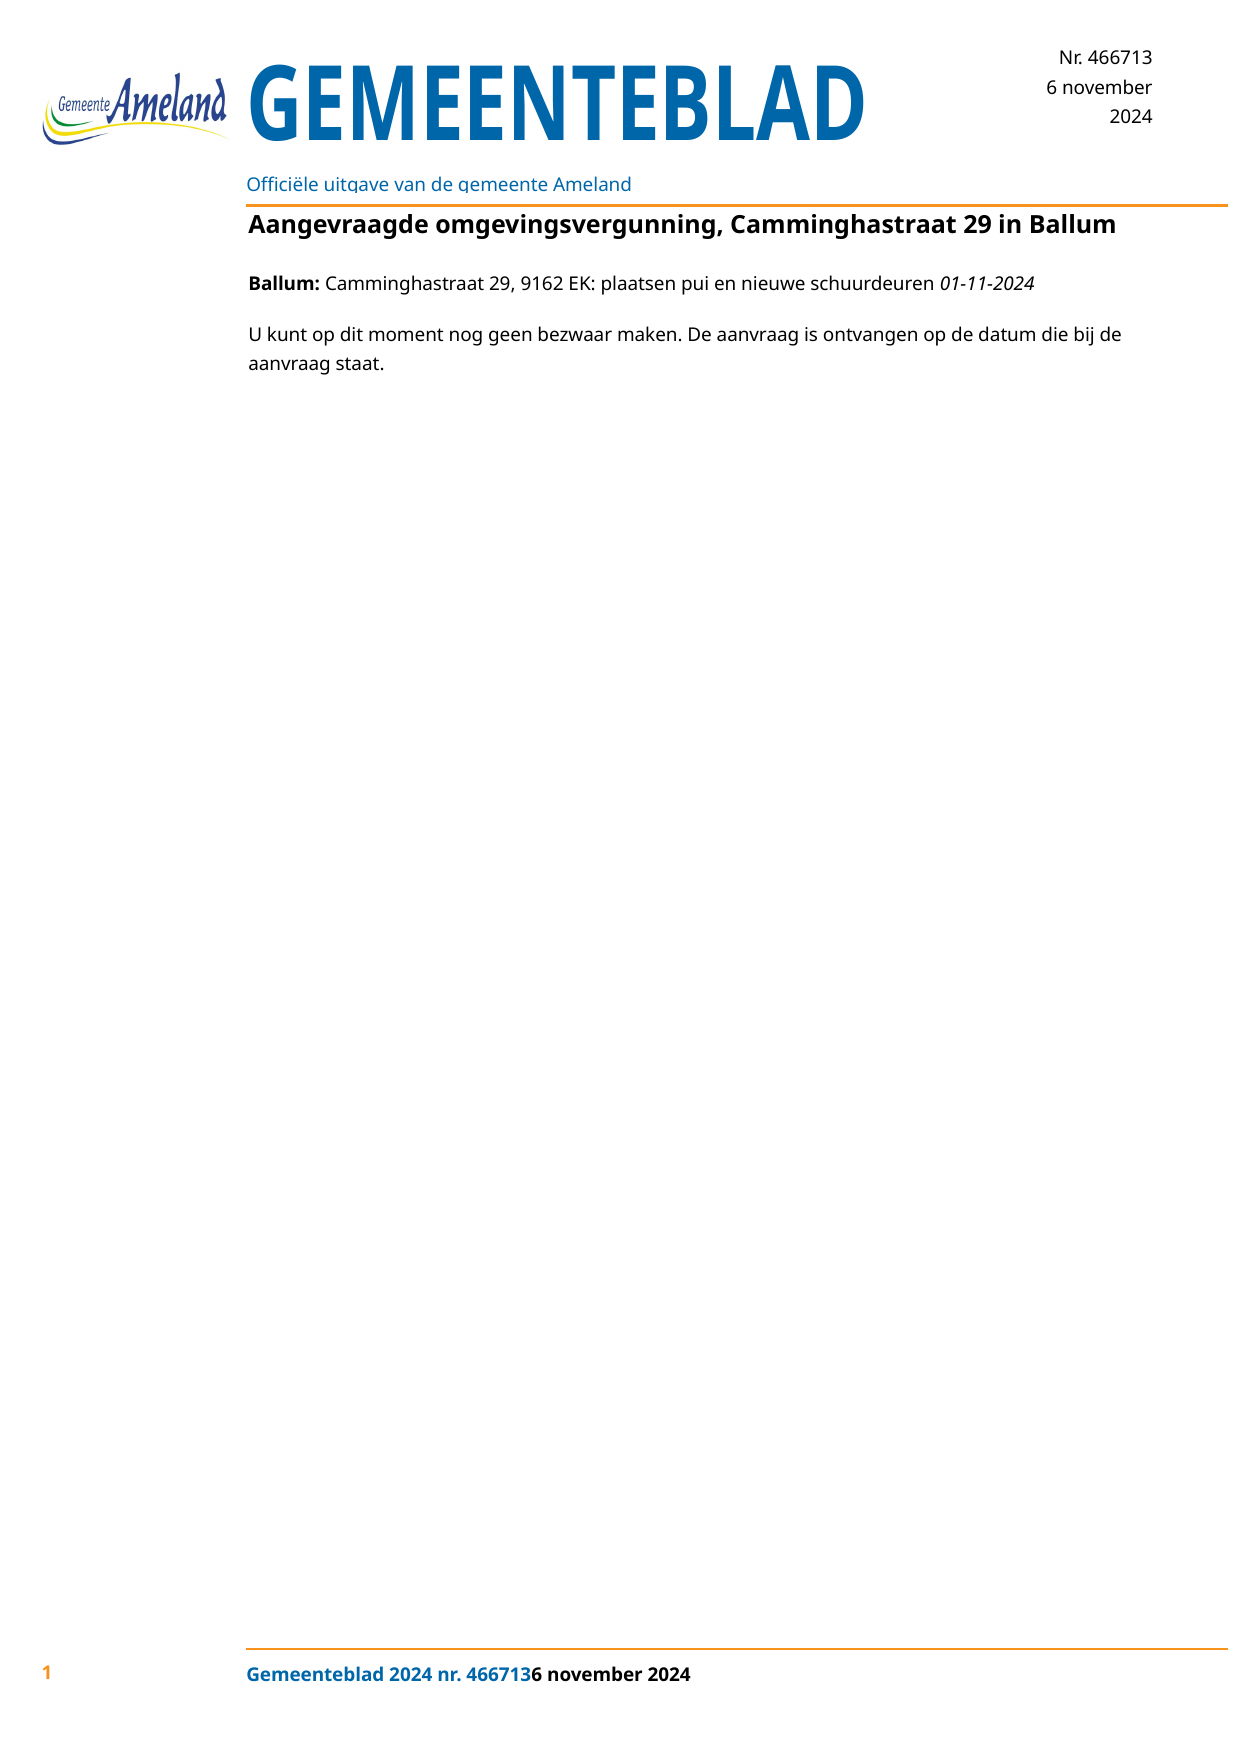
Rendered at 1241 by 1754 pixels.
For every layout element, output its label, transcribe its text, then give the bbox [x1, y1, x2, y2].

picture [41, 47, 231, 172]
text U kunt op dit moment nog geen bezwaar maken. De aanvraag is ontvangen op de datum die bij de aanvraag staat. [248, 321, 1152, 376]
text Aangevraagde omgevingsvergunning, Camminghastraat 29 in Ballum [248, 207, 1152, 241]
text Ballum: Camminghastraat 29, 9162 EK: plaatsen pui en nieuwe schuurdeuren 01-11-2024 [248, 270, 1152, 296]
